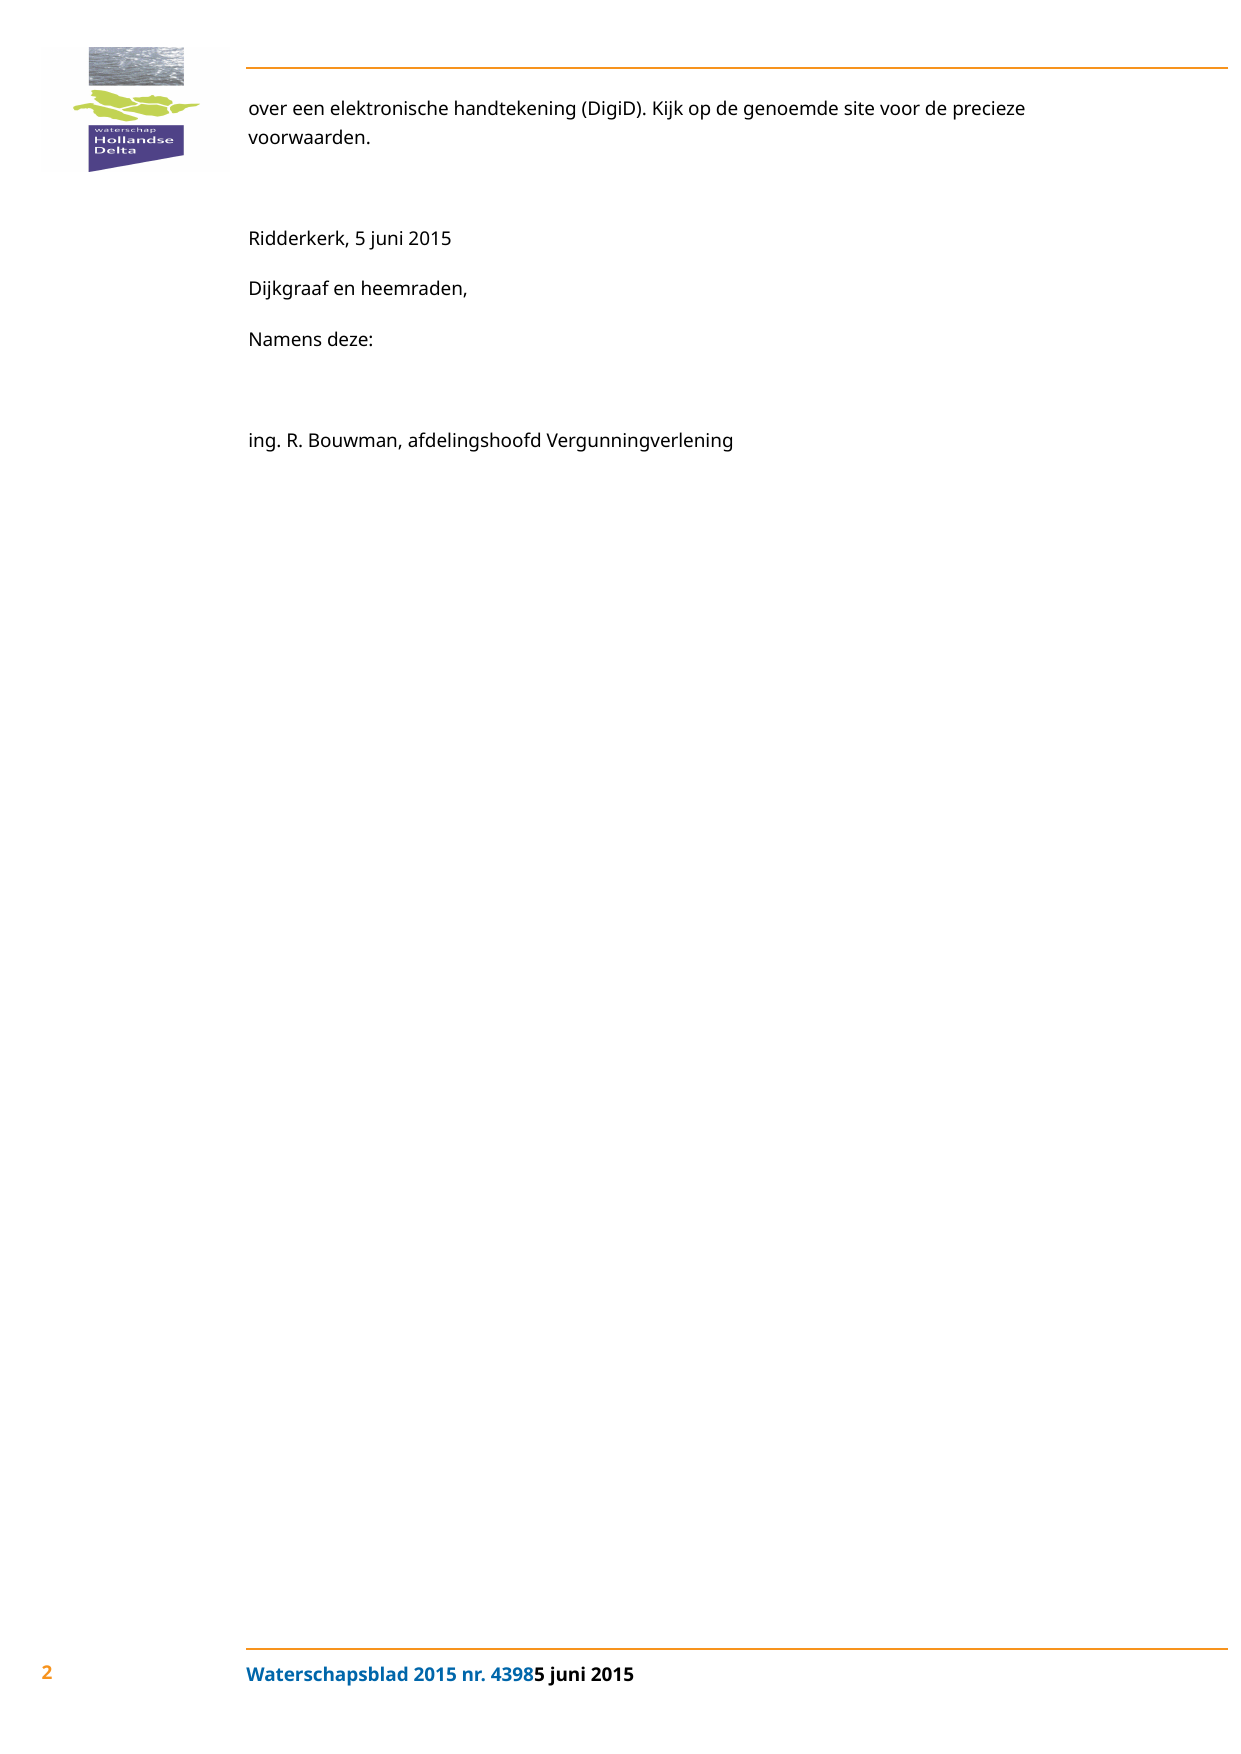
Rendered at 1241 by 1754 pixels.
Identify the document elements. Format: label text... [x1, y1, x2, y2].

picture [41, 47, 231, 172]
text over een elektronische handtekening (DigiD). Kijk op de genoemde site voor de precieze voorwaarden. [248, 95, 1152, 150]
text Ridderkerk, 5 juni 2015 [248, 225, 1152, 251]
text Namens deze: [248, 326, 1152, 352]
text Dijkgraaf en heemraden, [248, 276, 1152, 301]
text ing. R. Bouwman, afdelingshoofd Vergunningverlening [248, 427, 1152, 453]
